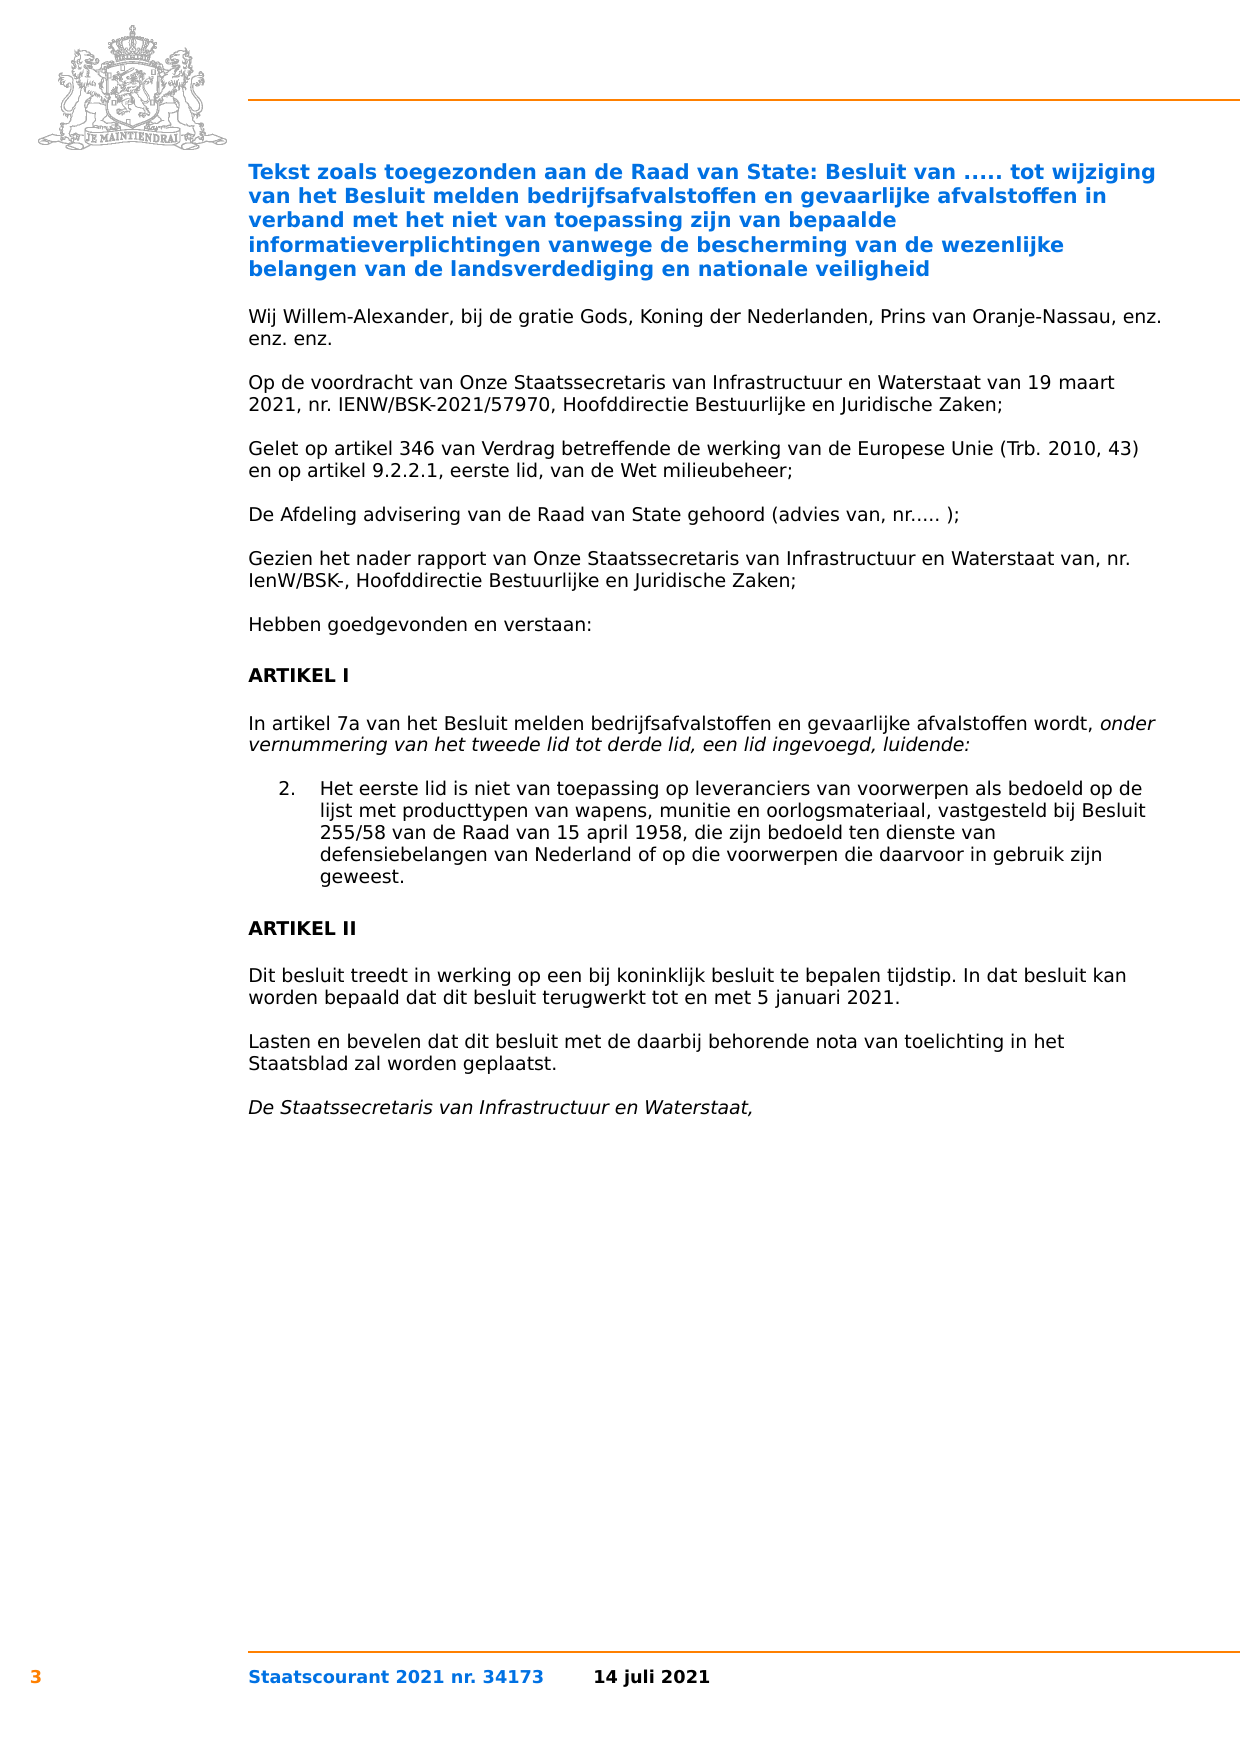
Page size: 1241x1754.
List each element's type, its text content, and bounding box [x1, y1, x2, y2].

text Gezien het nader rapport van Onze Staatssecretaris van Infrastructuur en Waterstaat van, nr. IenW/BSK-, Hoofddirectie Bestuurlijke en Juridische Zaken; [248, 548, 1163, 592]
text Wij Willem-Alexander, bij de gratie Gods, Koning der Nederlanden, Prins van Oranje-Nassau, enz. enz. enz. [248, 306, 1163, 350]
text In artikel 7a van het Besluit melden bedrijfsafvalstoffen en gevaarlijke afvalstoffen wordt, onder vernummering van het tweede lid tot derde lid, een lid ingevoegd, luidende: [248, 712, 1163, 756]
text Lasten en bevelen dat dit besluit met de daarbij behorende nota van toelichting in het Staatsblad zal worden geplaatst. [248, 1031, 1163, 1075]
subtitle ARTIKEL I [248, 665, 1163, 687]
text Dit besluit treedt in werking op een bij koninklijk besluit te bepalen tijdstip. In dat besluit kan worden bepaald dat dit besluit terugwerkt tot en met 5 januari 2021. [248, 965, 1163, 1009]
text De Afdeling advisering van de Raad van State gehoord (advies van, nr..... ); [248, 504, 1163, 526]
text Op de voordracht van Onze Staatssecretaris van Infrastructuur en Waterstaat van 19 maart 2021, nr. IENW/BSK-2021/57970, Hoofddirectie Bestuurlijke en Juridische Zaken; [248, 372, 1163, 416]
subtitle Tekst zoals toegezonden aan de Raad van State: Besluit van ..... tot wijziging van het Besluit melden bedrijfsafvalstoffen en gevaarlijke afvalstoffen in verband met het niet van toepassing zijn van bepaalde informatieverplichtingen vanwege de bescherming van de wezenlijke belangen van de landsverdediging en nationale veiligheid [248, 160, 1163, 281]
subtitle ARTIKEL II [248, 918, 1163, 940]
text Hebben goedgevonden en verstaan: [248, 613, 1163, 635]
text De Staatssecretaris van Infrastructuur en Waterstaat, [248, 1097, 1163, 1119]
picture [38, 25, 227, 150]
text Gelet op artikel 346 van Verdrag betreffende de werking van de Europese Unie (Trb. 2010, 43) en op artikel 9.2.2.1, eerste lid, van de Wet milieubeheer; [248, 438, 1163, 482]
text 2. Het eerste lid is niet van toepassing op leveranciers van voorwerpen als bedoeld op de lijst met producttypen van wapens, munitie en oorlogsmateriaal, vastgesteld bij Besluit 255/58 van de Raad van 15 april 1958, die zijn bedoeld ten dienste van defensiebelangen van Nederland of op die voorwerpen die daarvoor in gebruik zijn geweest. [278, 778, 1163, 888]
